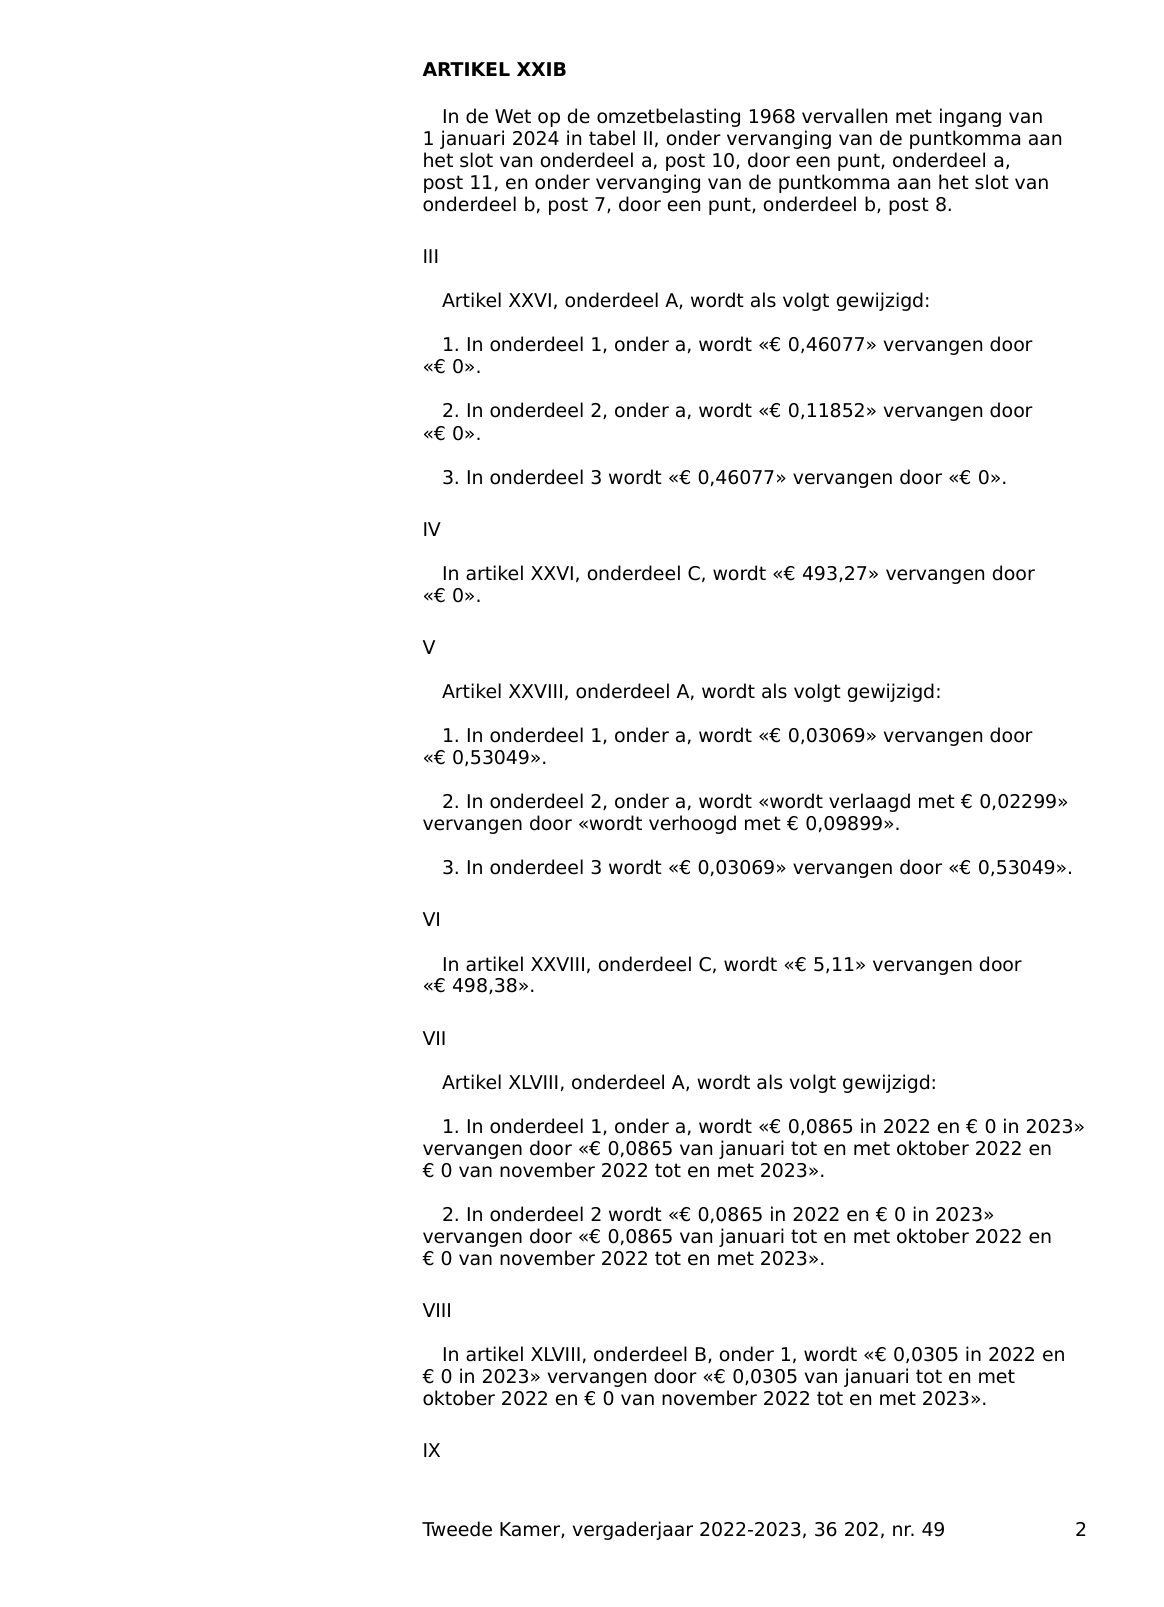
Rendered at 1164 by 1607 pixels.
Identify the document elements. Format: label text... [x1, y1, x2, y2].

text 1. In onderdeel 1, onder a, wordt «€ 0,0865 in 2022 en € 0 in 2023» vervangen door «€ 0,0865 van januari tot en met oktober 2022 en € 0 van november 2022 tot en met 2023». [422, 1116, 1087, 1182]
subtitle IX [422, 1440, 1087, 1462]
text 2. In onderdeel 2, onder a, wordt «€ 0,11852» vervangen door «€ 0». [422, 400, 1087, 444]
text Artikel XXVI, onderdeel A, wordt als volgt gewijzigd: [422, 290, 1087, 312]
text 2. In onderdeel 2 wordt «€ 0,0865 in 2022 en € 0 in 2023» vervangen door «€ 0,0865 van januari tot en met oktober 2022 en € 0 van november 2022 tot en met 2023». [422, 1204, 1087, 1270]
text Artikel XLVIII, onderdeel A, wordt als volgt gewijzigd: [422, 1072, 1087, 1093]
text 3. In onderdeel 3 wordt «€ 0,03069» vervangen door «€ 0,53049». [422, 857, 1087, 879]
subtitle IV [422, 518, 1087, 541]
text In artikel XLVIII, onderdeel B, onder 1, wordt «€ 0,0305 in 2022 en € 0 in 2023» vervangen door «€ 0,0305 van januari tot en met oktober 2022 en € 0 van november 2022 tot en met 2023». [422, 1344, 1087, 1410]
text Artikel XXVIII, onderdeel A, wordt als volgt gewijzigd: [422, 681, 1087, 703]
text 3. In onderdeel 3 wordt «€ 0,46077» vervangen door «€ 0». [422, 467, 1087, 488]
subtitle VIII [422, 1300, 1087, 1322]
text 1. In onderdeel 1, onder a, wordt «€ 0,46077» vervangen door «€ 0». [422, 334, 1087, 378]
text 1. In onderdeel 1, onder a, wordt «€ 0,03069» vervangen door «€ 0,53049». [422, 725, 1087, 769]
text 2. In onderdeel 2, onder a, wordt «wordt verlaagd met € 0,02299» vervangen door «wordt verhoogd met € 0,09899». [422, 791, 1087, 835]
subtitle VI [422, 909, 1087, 931]
text In de Wet op de omzetbelasting 1968 vervallen met ingang van 1 januari 2024 in tabel II, onder vervanging van de puntkomma aan het slot van onderdeel a, post 10, door een punt, onderdeel a, post 11, en onder vervanging van de puntkomma aan het slot van onderdeel b, post 7, door een punt, onderdeel b, post 8. [422, 106, 1087, 216]
subtitle ARTIKEL XXIB [422, 59, 1087, 81]
text In artikel XXVI, onderdeel C, wordt «€ 493,27» vervangen door «€ 0». [422, 563, 1087, 607]
subtitle III [422, 246, 1087, 268]
text In artikel XXVIII, onderdeel C, wordt «€ 5,11» vervangen door «€ 498,38». [422, 953, 1087, 997]
subtitle VII [422, 1027, 1087, 1049]
subtitle V [422, 637, 1087, 659]
